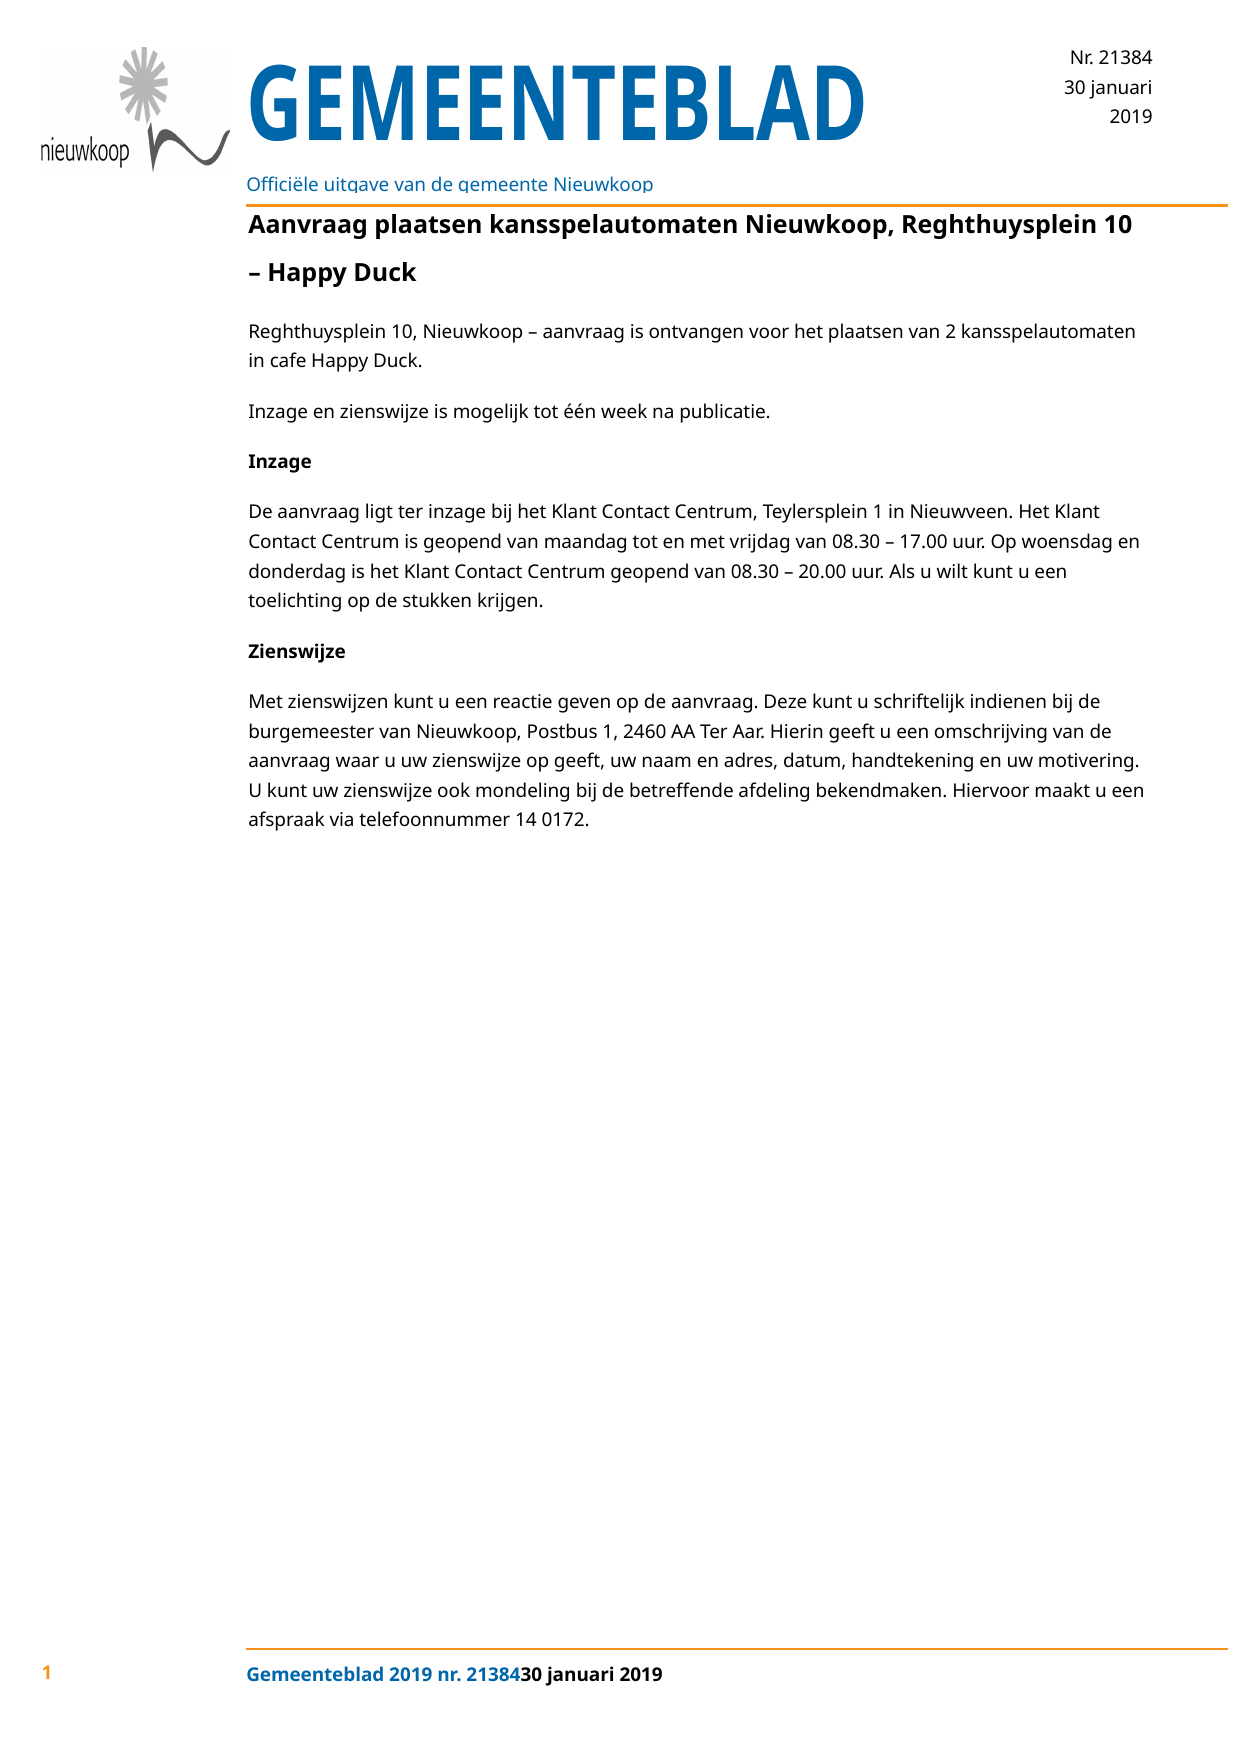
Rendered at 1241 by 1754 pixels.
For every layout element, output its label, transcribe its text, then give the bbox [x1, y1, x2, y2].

text Inzage en zienswijze is mogelijk tot één week na publicatie. [248, 398, 1152, 424]
text Met zienswijzen kunt u een reactie geven op de aanvraag. Deze kunt u schriftelijk indienen bij de burgemeester van Nieuwkoop, Postbus 1, 2460 AA Ter Aar. Hierin geeft u een omschrijving van de aanvraag waar u uw zienswijze op geeft, uw naam en adres, datum, handtekening en uw motivering. U kunt uw zienswijze ook mondeling bij de betreffende afdeling bekendmaken. Hiervoor maakt u een afspraak via telefoonnummer 14 0172. [248, 688, 1152, 832]
text Zienswijze [248, 638, 1152, 664]
text Reghthuysplein 10, Nieuwkoop – aanvraag is ontvangen voor het plaatsen van 2 kansspelautomaten in cafe Happy Duck. [248, 318, 1152, 373]
text Inzage [248, 448, 1152, 474]
text De aanvraag ligt ter inzage bij het Klant Contact Centrum, Teylersplein 1 in Nieuwveen. Het Klant Contact Centrum is geopend van maandag tot en met vrijdag van 08.30 – 17.00 uur. Op woensdag en donderdag is het Klant Contact Centrum geopend van 08.30 – 20.00 uur. Als u wilt kunt u een toelichting op de stukken krijgen. [248, 499, 1152, 613]
text Aanvraag plaatsen kansspelautomaten Nieuwkoop, Reghthuysplein 10 – Happy Duck [248, 207, 1152, 288]
picture [41, 47, 231, 172]
